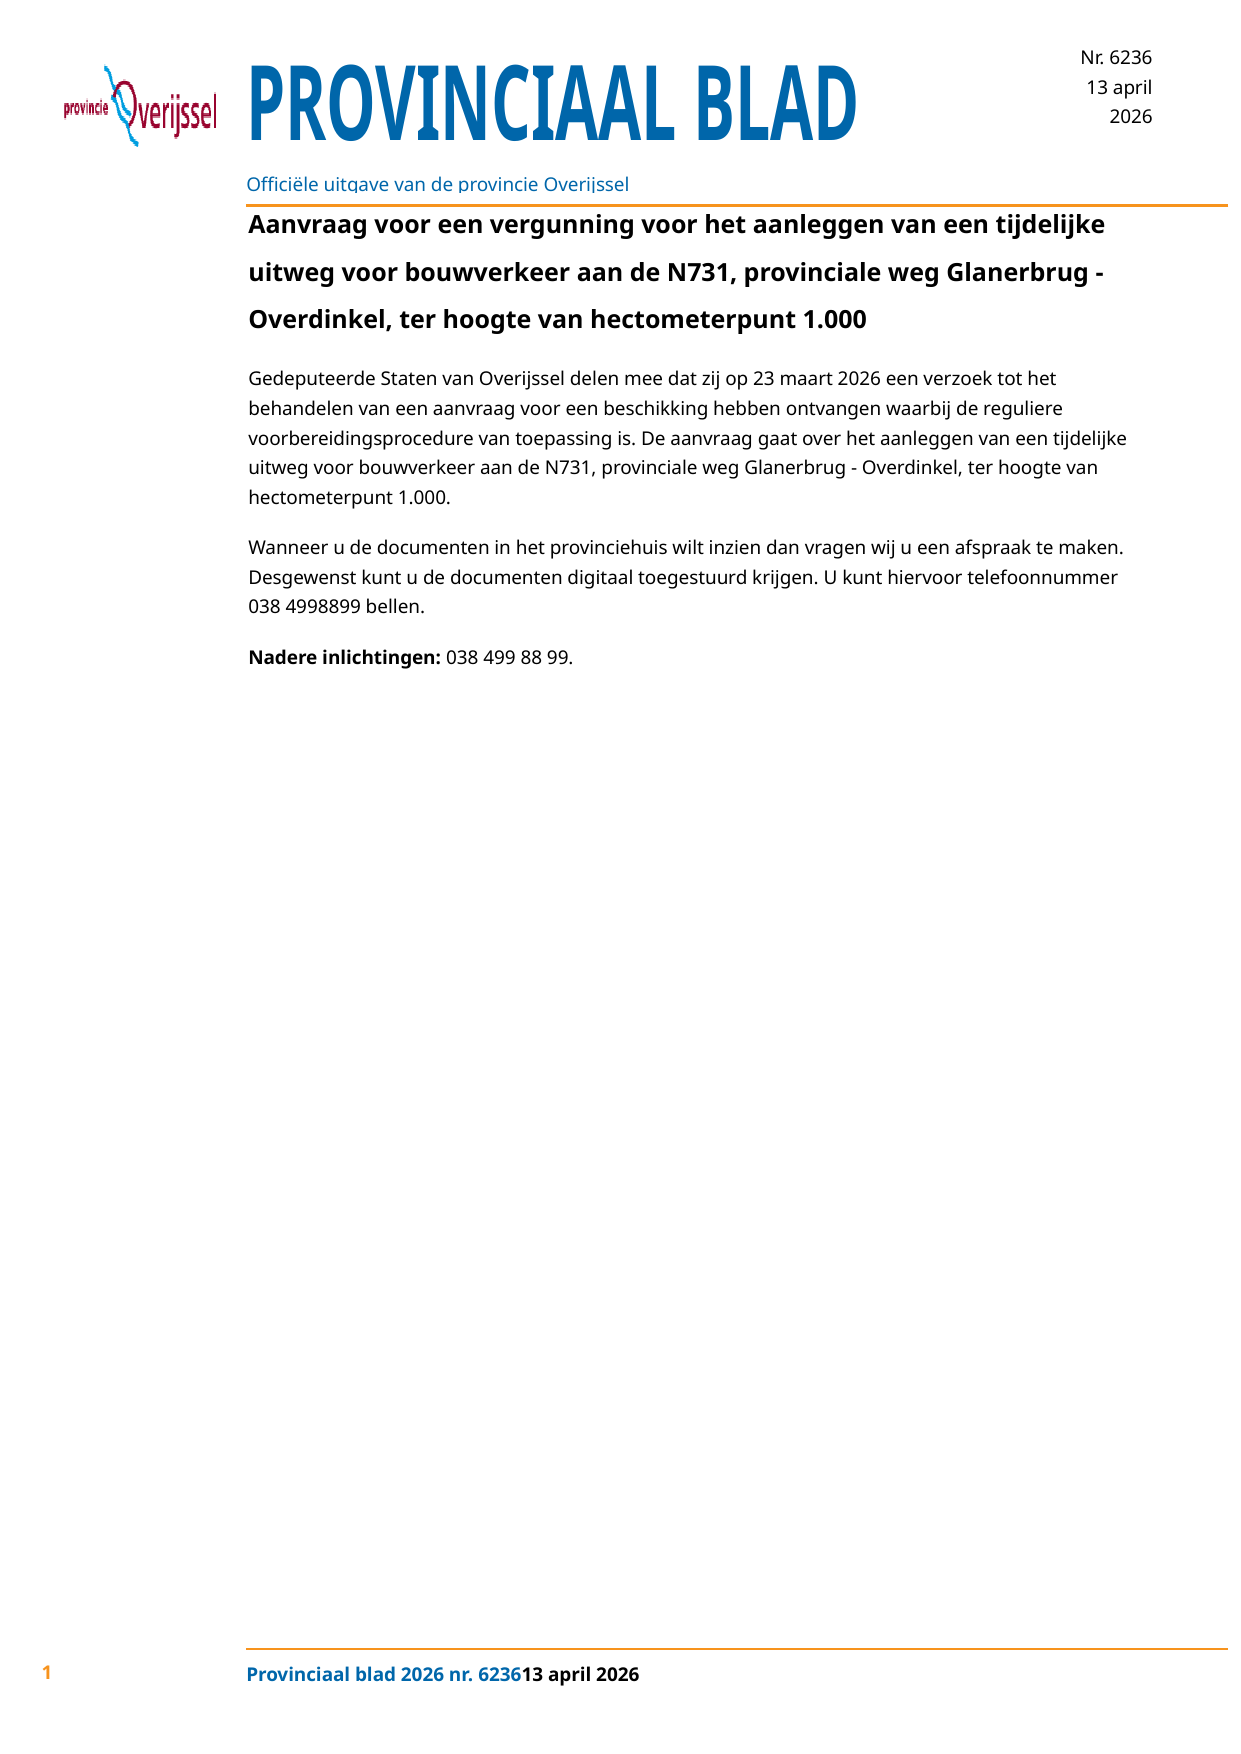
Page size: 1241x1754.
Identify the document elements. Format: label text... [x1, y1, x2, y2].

picture [41, 47, 231, 172]
text Nadere inlichtingen: 038 499 88 99. [248, 644, 1152, 669]
text Gedeputeerde Staten van Overijssel delen mee dat zij op 23 maart 2026 een verzoek tot het behandelen van een aanvraag voor een beschikking hebben ontvangen waarbij de reguliere voorbereidingsprocedure van toepassing is. De aanvraag gaat over het aanleggen van een tijdelijke uitweg voor bouwverkeer aan de N731, provinciale weg Glanerbrug - Overdinkel, ter hoogte van hectometerpunt 1.000. [248, 366, 1152, 509]
text Wanneer u de documenten in het provinciehuis wilt inzien dan vragen wij u een afspraak te maken. Desgewenst kunt u de documenten digitaal toegestuurd krijgen. U kunt hiervoor telefoonnummer 038 4998899 bellen. [248, 534, 1152, 619]
text Aanvraag voor een vergunning voor het aanleggen van een tijdelijke uitweg voor bouwverkeer aan de N731, provinciale weg Glanerbrug - Overdinkel, ter hoogte van hectometerpunt 1.000 [248, 207, 1152, 336]
